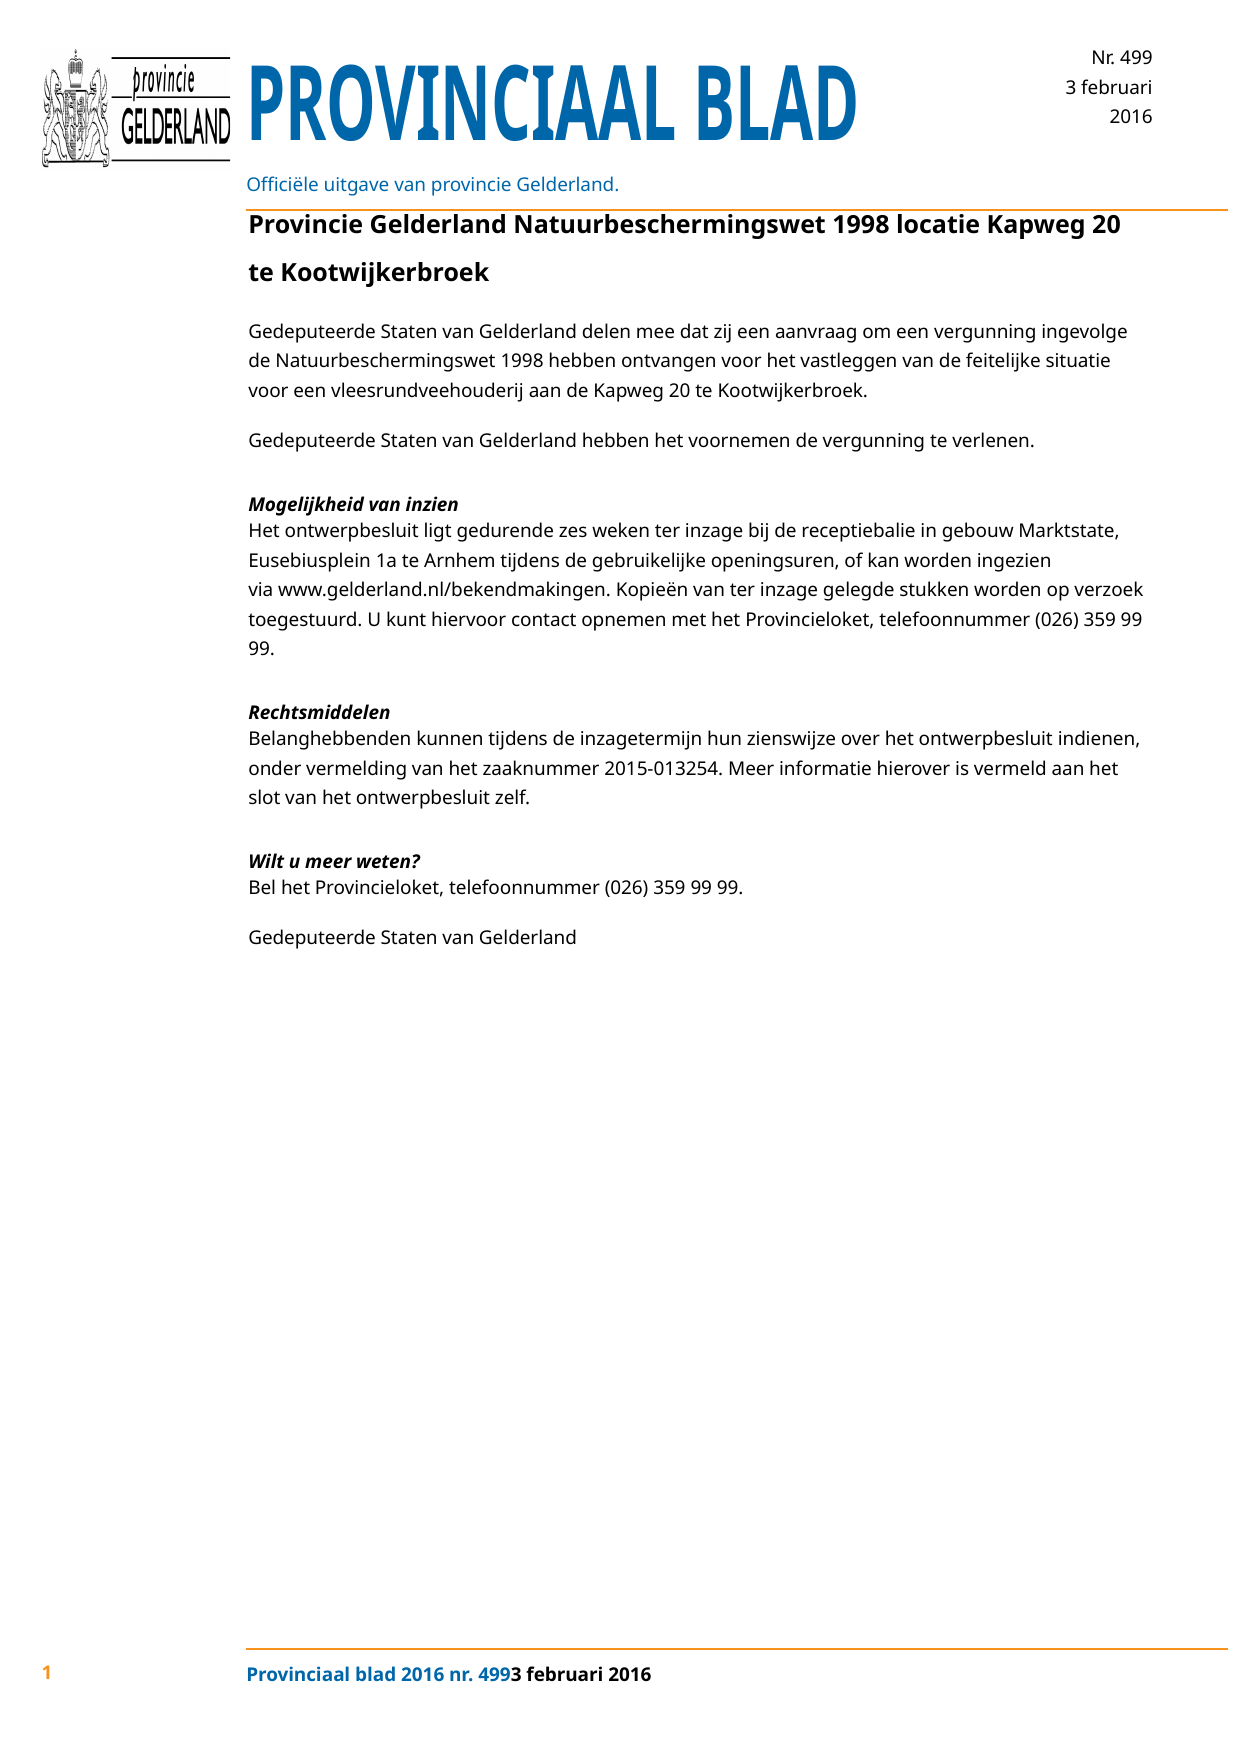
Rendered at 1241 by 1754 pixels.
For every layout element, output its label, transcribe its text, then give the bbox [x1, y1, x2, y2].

text Gedeputeerde Staten van Gelderland hebben het voornemen de vergunning te verlenen. [248, 427, 1152, 453]
text Gedeputeerde Staten van Gelderland delen mee dat zij een aanvraag om een vergunning ingevolge de Natuurbeschermingswet 1998 hebben ontvangen voor het vastleggen van de feitelijke situatie voor een vleesrundveehouderij aan de Kapweg 20 te Kootwijkerbroek. [248, 318, 1152, 403]
text Het ontwerpbesluit ligt gedurende zes weken ter inzage bij de receptiebalie in gebouw Marktstate, Eusebiusplein 1a te Arnhem tijdens de gebruikelijke openingsuren, of kan worden ingezien via www.gelderland.nl/bekendmakingen. Kopieën van ter inzage gelegde stukken worden op verzoek toegestuurd. U kunt hiervoor contact opnemen met het Provincieloket, telefoonnummer (026) 359 99 99. [248, 517, 1152, 661]
text Wilt u meer weten? [248, 848, 1152, 874]
text Mogelijkheid van inzien [248, 491, 1152, 517]
picture [41, 47, 231, 172]
text Rechtsmiddelen [248, 699, 1152, 725]
text Gedeputeerde Staten van Gelderland [248, 924, 1152, 950]
text Bel het Provincieloket, telefoonnummer (026) 359 99 99. [248, 874, 1152, 900]
text Provincie Gelderland Natuurbeschermingswet 1998 locatie Kapweg 20 te Kootwijkerbroek [248, 211, 1152, 288]
text Belanghebbenden kunnen tijdens de inzagetermijn hun zienswijze over het ontwerpbesluit indienen, onder vermelding van het zaaknummer 2015-013254. Meer informatie hierover is vermeld aan het slot van het ontwerpbesluit zelf. [248, 725, 1152, 810]
